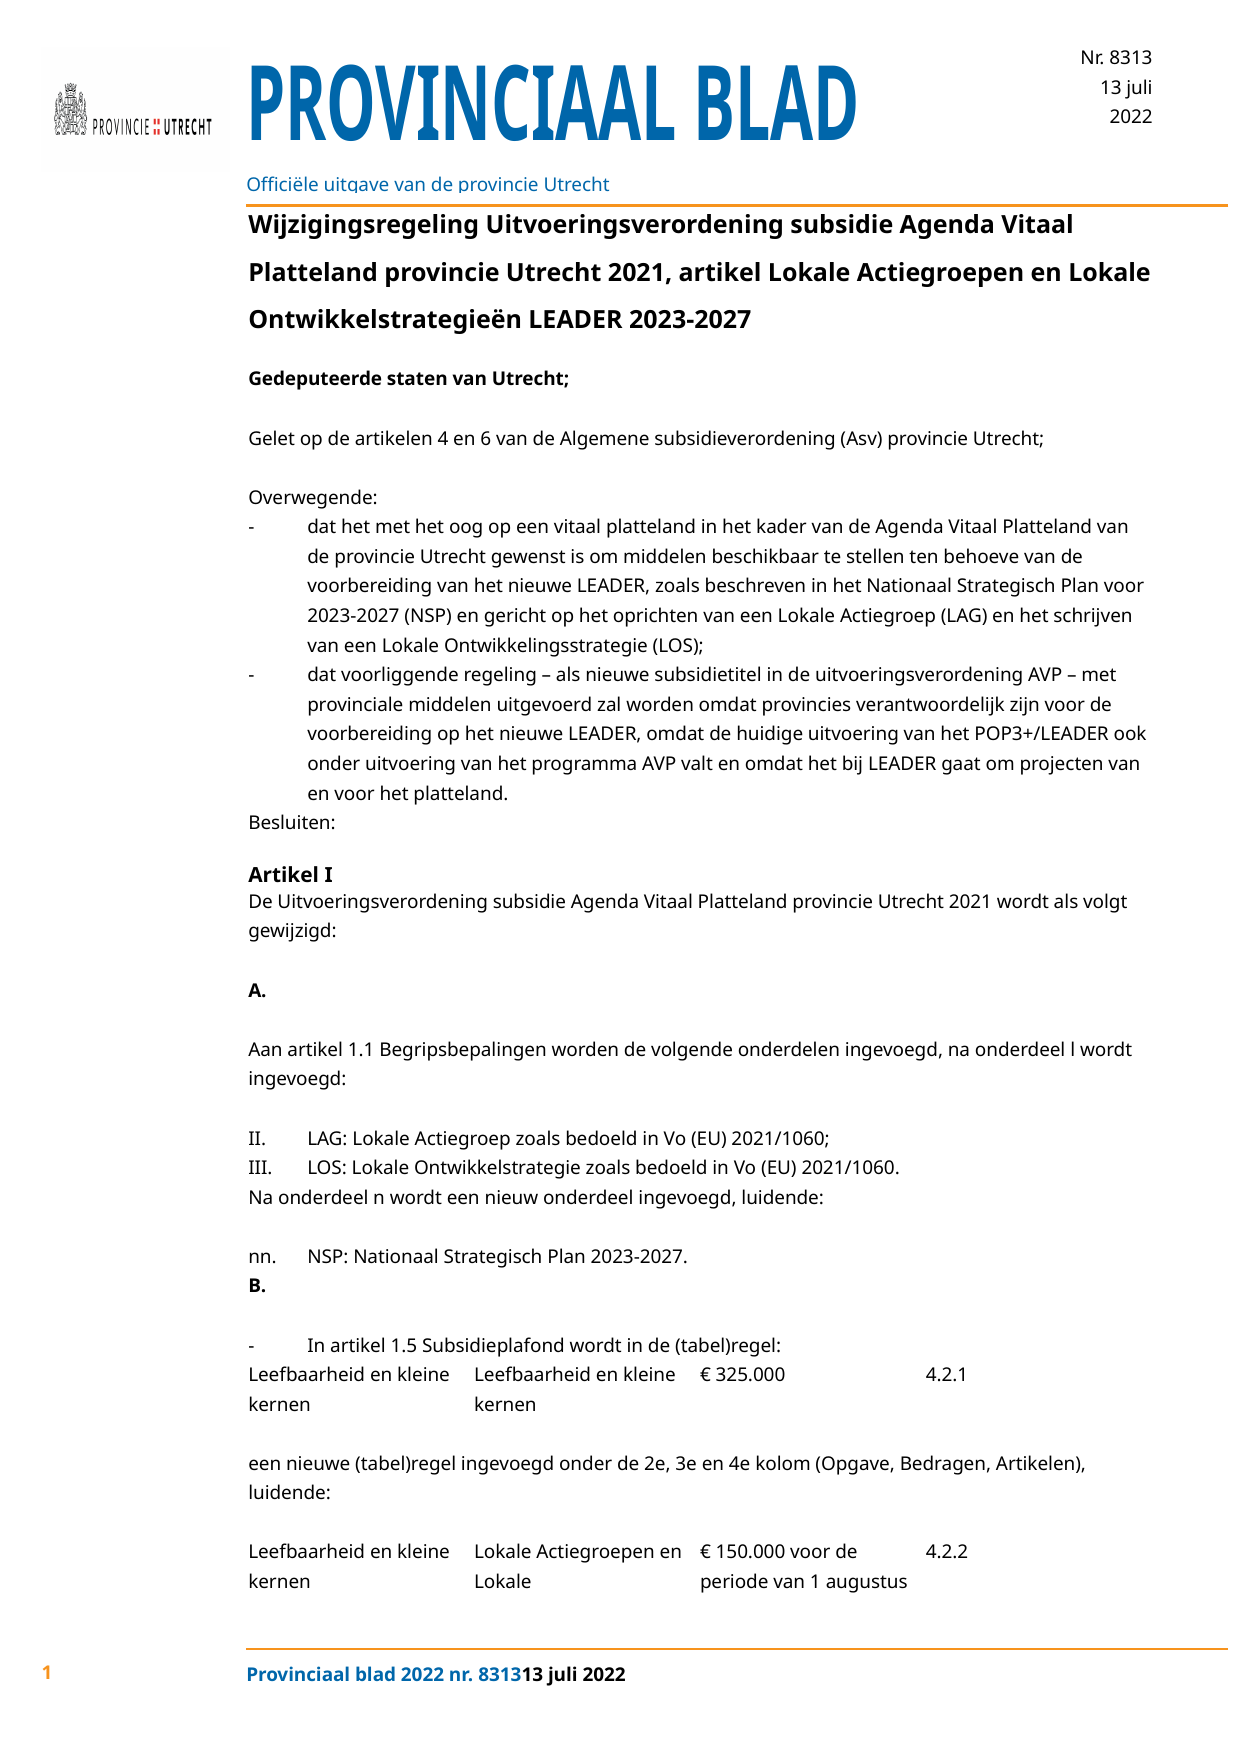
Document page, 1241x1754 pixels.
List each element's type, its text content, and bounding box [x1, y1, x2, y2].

text B. [248, 1273, 1152, 1298]
table_header Leefbaarheid en kleine kernen [248, 1362, 474, 1417]
list NSP: Nationaal Strategisch Plan 2023-2027. [248, 1243, 1152, 1269]
table_header Leefbaarheid en kleine kernen [248, 1539, 474, 1594]
text Aan artikel 1.1 Begripsbepalingen worden de volgende onderdelen ingevoegd, na onderdeel l wordt ingevoegd: [248, 1036, 1152, 1091]
list LAG: Lokale Actiegroep zoals bedoeld in Vo (EU) 2021/1060; [248, 1125, 1152, 1151]
text een nieuwe (tabel)regel ingevoegd onder de 2e, 3e en 4e kolom (Opgave, Bedragen, Artikelen), luidende: [248, 1450, 1152, 1505]
table_header Lokale Actiegroepen en Lokale [474, 1539, 700, 1594]
text Gelet op de artikelen 4 en 6 van de Algemene subsidieverordening (Asv) provincie Utrecht; [248, 425, 1152, 450]
table_header 4.2.1 [926, 1362, 1152, 1417]
picture [41, 47, 231, 172]
text A. [248, 977, 1152, 1003]
table_header Leefbaarheid en kleine kernen [474, 1362, 700, 1417]
text Wijzigingsregeling Uitvoeringsverordening subsidie Agenda Vitaal Platteland provincie Utrecht 2021, artikel Lokale Actiegroepen en Lokale Ontwikkelstrategieën LEADER 2023-2027 [248, 207, 1152, 336]
list dat voorliggende regeling – als nieuwe subsidietitel in de uitvoeringsverordening AVP – met provinciale middelen uitgevoerd zal worden omdat provincies verantwoordelijk zijn voor de voorbereiding op het nieuwe LEADER, omdat de huidige uitvoering van het POP3+/LEADER ook onder uitvoering van het programma AVP valt en omdat het bij LEADER gaat om projecten van en voor het platteland. [248, 661, 1152, 805]
table_header € 325.000 [700, 1362, 926, 1417]
text Gedeputeerde staten van Utrecht; [248, 366, 1152, 391]
table_header 4.2.2 [926, 1539, 1152, 1594]
text De Uitvoeringsverordening subsidie Agenda Vitaal Platteland provincie Utrecht 2021 wordt als volgt gewijzigd: [248, 888, 1152, 943]
text Overwegende: [248, 484, 1152, 509]
list LOS: Lokale Ontwikkelstrategie zoals bedoeld in Vo (EU) 2021/1060. [248, 1154, 1152, 1180]
text Artikel I [248, 860, 1152, 888]
list dat het met het oog op een vitaal platteland in het kader van de Agenda Vitaal Platteland van de provincie Utrecht gewenst is om middelen beschikbaar te stellen ten behoeve van de voorbereiding van het nieuwe LEADER, zoals beschreven in het Nationaal Strategisch Plan voor 2023-2027 (NSP) en gericht op het oprichten van een Lokale Actiegroep (LAG) en het schrijven van een Lokale Ontwikkelingsstrategie (LOS); [248, 513, 1152, 657]
table_header € 150.000 voor de periode van 1 augustus [700, 1539, 926, 1594]
list In artikel 1.5 Subsidieplafond wordt in de (tabel)regel: [248, 1332, 1152, 1358]
text Besluiten: [248, 809, 1152, 835]
text Na onderdeel n wordt een nieuw onderdeel ingevoegd, luidende: [248, 1184, 1152, 1210]
